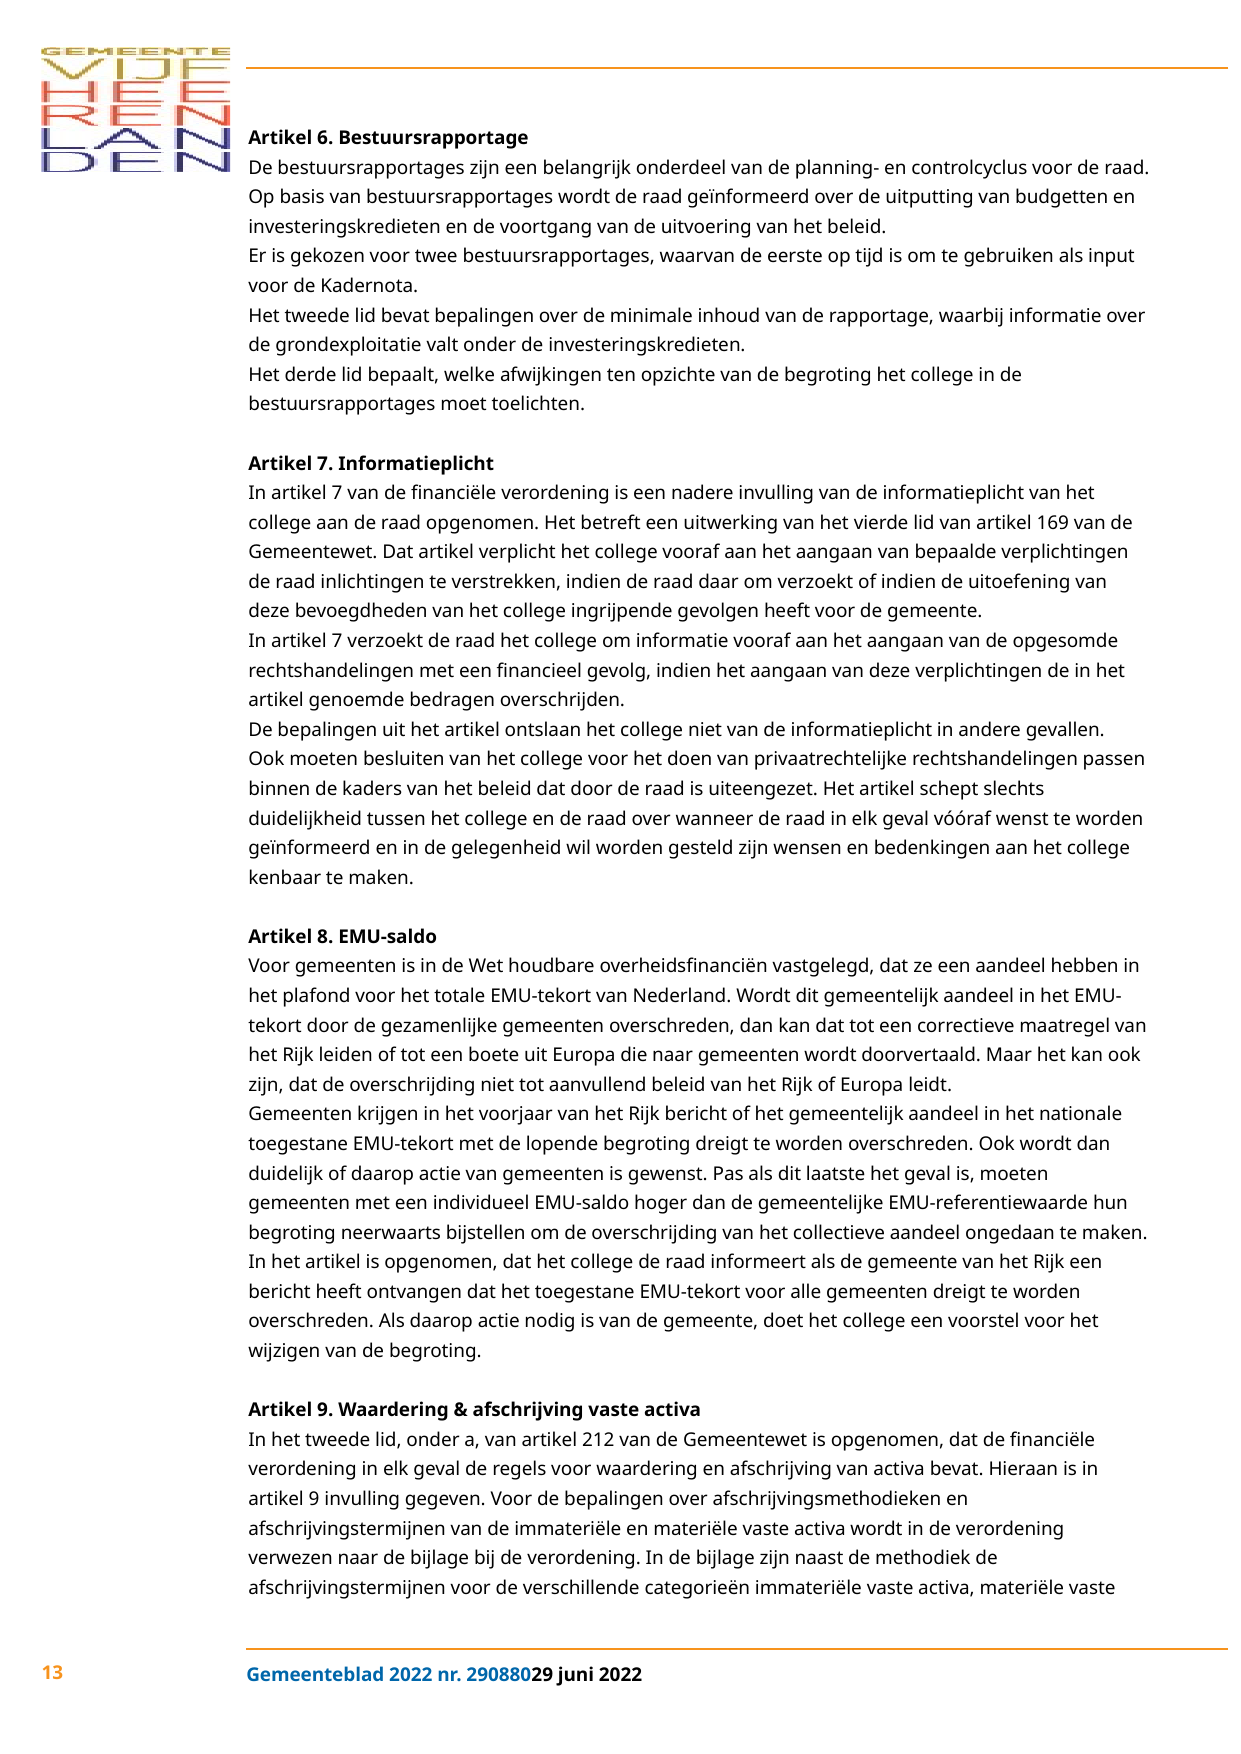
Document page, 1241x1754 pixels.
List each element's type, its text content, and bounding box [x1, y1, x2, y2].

text Er is gekozen voor twee bestuursrapportages, waarvan de eerste op tijd is om te gebruiken als input voor de Kadernota. [248, 243, 1152, 298]
text In het artikel is opgenomen, dat het college de raad informeert als de gemeente van het Rijk een bericht heeft ontvangen dat het toegestane EMU-tekort voor alle gemeenten dreigt te worden overschreden. Als daarop actie nodig is van de gemeente, doet het college een voorstel voor het wijzigen van de begroting. [248, 1248, 1152, 1363]
text De bepalingen uit het artikel ontslaan het college niet van de informatieplicht in andere gevallen. [248, 716, 1152, 742]
text Artikel 9. Waardering & afschrijving vaste activa [248, 1396, 1152, 1422]
text Het derde lid bepaalt, welke afwijkingen ten opzichte van de begroting het college in de bestuursrapportages moet toelichten. [248, 361, 1152, 416]
text In het tweede lid, onder a, van artikel 212 van de Gemeentewet is opgenomen, dat de financiële verordening in elk geval de regels voor waardering en afschrijving van activa bevat. Hieraan is in artikel 9 invulling gegeven. Voor de bepalingen over afschrijvingsmethodieken en afschrijvingstermijnen van de immateriële en materiële vaste activa wordt in de verordening verwezen naar de bijlage bij de verordening. In de bijlage zijn naast de methodiek de afschrijvingstermijnen voor de verschillende categorieën immateriële vaste activa, materiële vaste [248, 1426, 1152, 1600]
text Voor gemeenten is in de Wet houdbare overheidsfinanciën vastgelegd, dat ze een aandeel hebben in het plafond voor het totale EMU-tekort van Nederland. Wordt dit gemeentelijk aandeel in het EMU-tekort door de gezamenlijke gemeenten overschreden, dan kan dat tot een correctieve maatregel van het Rijk leiden of tot een boete uit Europa die naar gemeenten wordt doorvertaald. Maar het kan ook zijn, dat de overschrijding niet tot aanvullend beleid van het Rijk of Europa leidt. [248, 953, 1152, 1097]
picture [41, 47, 231, 172]
text In artikel 7 verzoekt de raad het college om informatie vooraf aan het aangaan van de opgesomde rechtshandelingen met een financieel gevolg, indien het aangaan van deze verplichtingen de in het artikel genoemde bedragen overschrijden. [248, 627, 1152, 712]
text Gemeenten krijgen in het voorjaar van het Rijk bericht of het gemeentelijk aandeel in het nationale toegestane EMU-tekort met de lopende begroting dreigt te worden overschreden. Ook wordt dan duidelijk of daarop actie van gemeenten is gewenst. Pas als dit laatste het geval is, moeten gemeenten met een individueel EMU-saldo hoger dan de gemeentelijke EMU-referentiewaarde hun begroting neerwaarts bijstellen om de overschrijding van het collectieve aandeel ongedaan te maken. [248, 1101, 1152, 1245]
text De bestuursrapportages zijn een belangrijk onderdeel van de planning- en controlcyclus voor de raad. Op basis van bestuursrapportages wordt de raad geïnformeerd over de uitputting van budgetten en investeringskredieten en de voortgang van de uitvoering van het beleid. [248, 154, 1152, 239]
text Ook moeten besluiten van het college voor het doen van privaatrechtelijke rechtshandelingen passen binnen de kaders van het beleid dat door de raad is uiteengezet. Het artikel schept slechts duidelijkheid tussen het college en de raad over wanneer de raad in elk geval vóóraf wenst te worden geïnformeerd en in de gelegenheid wil worden gesteld zijn wensen en bedenkingen aan het college kenbaar te maken. [248, 746, 1152, 890]
text Het tweede lid bevat bepalingen over de minimale inhoud van de rapportage, waarbij informatie over de grondexploitatie valt onder de investeringskredieten. [248, 302, 1152, 357]
text Artikel 6. Bestuursrapportage [248, 124, 1152, 150]
text In artikel 7 van de financiële verordening is een nadere invulling van de informatieplicht van het college aan de raad opgenomen. Het betreft een uitwerking van het vierde lid van artikel 169 van de Gemeentewet. Dat artikel verplicht het college vooraf aan het aangaan van bepaalde verplichtingen de raad inlichtingen te verstrekken, indien de raad daar om verzoekt of indien de uitoefening van deze bevoegdheden van het college ingrijpende gevolgen heeft voor de gemeente. [248, 479, 1152, 623]
text Artikel 7. Informatieplicht [248, 450, 1152, 476]
text Artikel 8. EMU-saldo [248, 923, 1152, 949]
